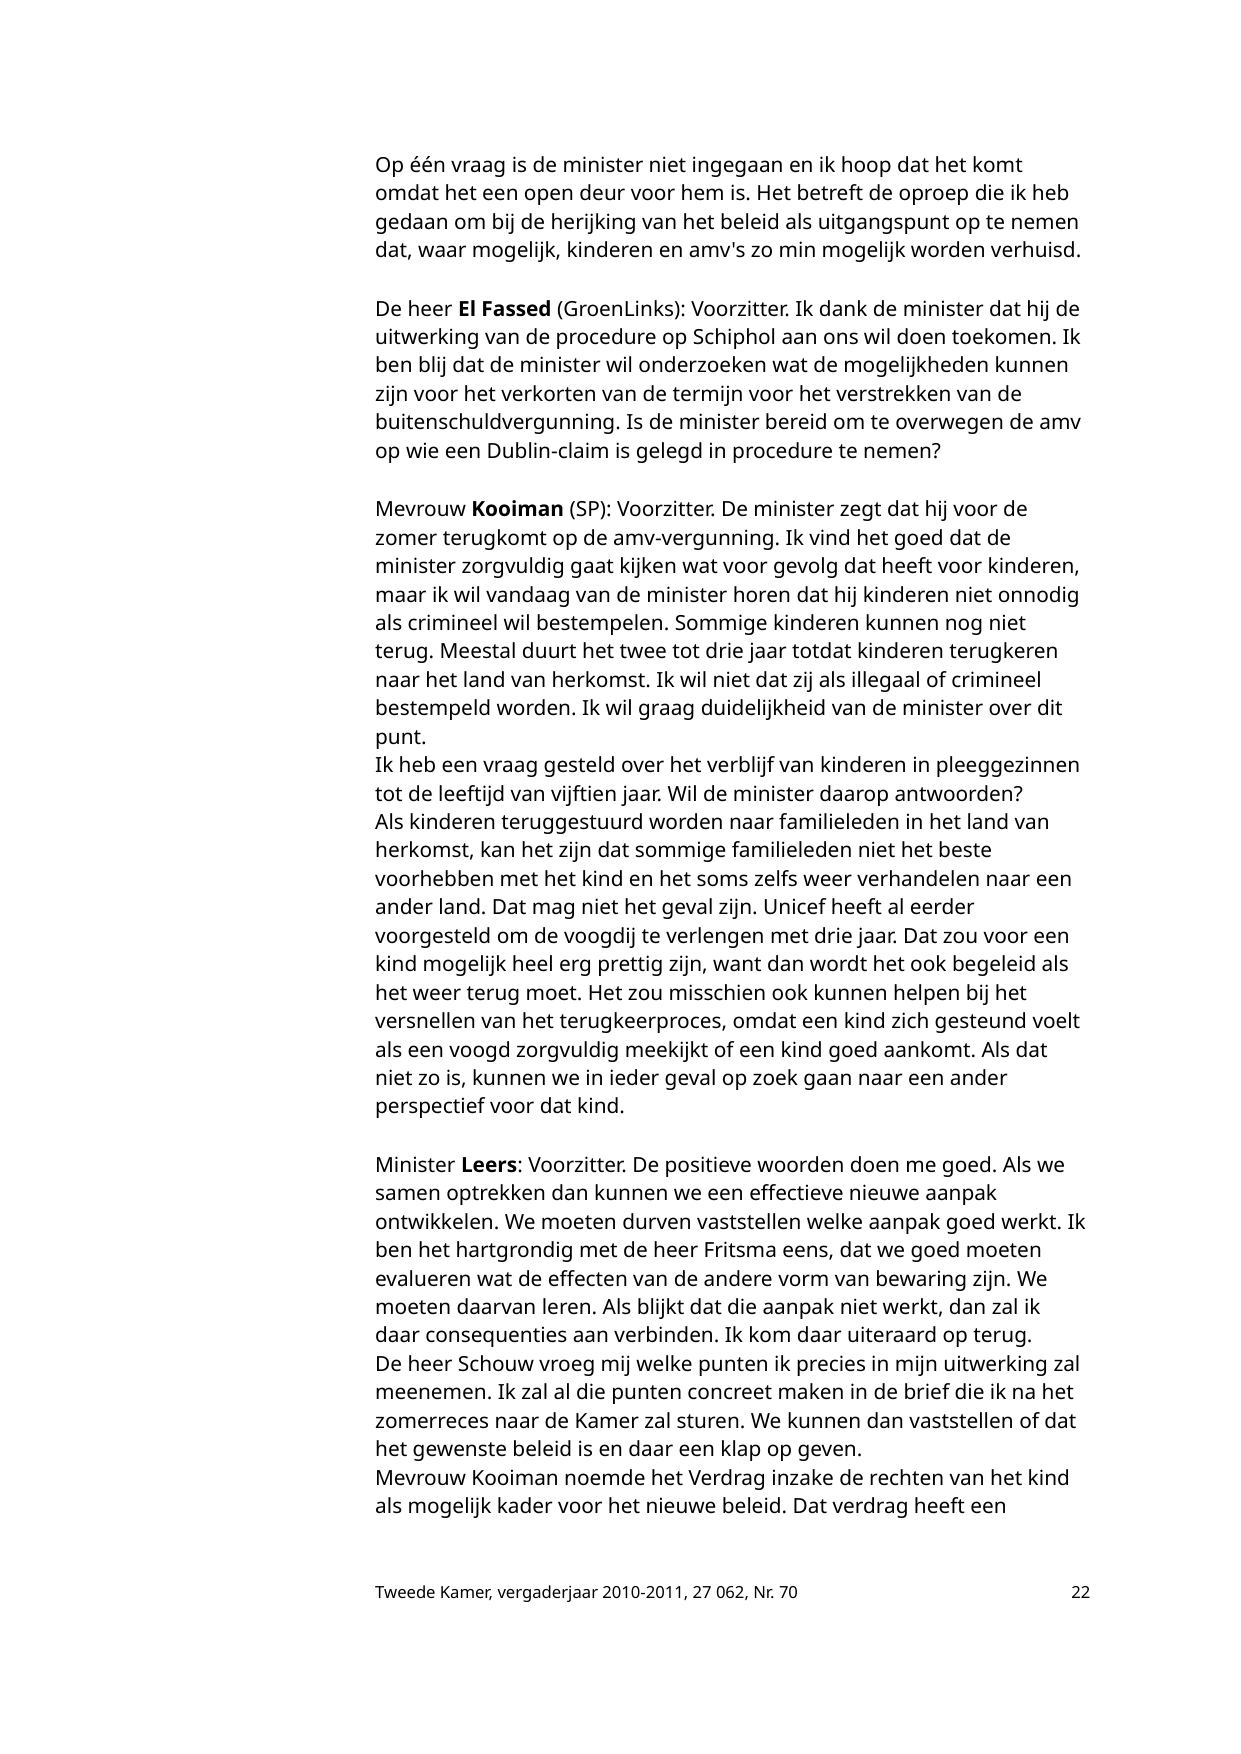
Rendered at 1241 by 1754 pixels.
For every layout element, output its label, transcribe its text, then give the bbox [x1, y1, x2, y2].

text Als kinderen teruggestuurd worden naar familieleden in het land van herkomst, kan het zijn dat sommige familieleden niet het beste voorhebben met het kind en het soms zelfs weer verhandelen naar een ander land. Dat mag niet het geval zijn. Unicef heeft al eerder voorgesteld om de voogdij te verlengen met drie jaar. Dat zou voor een kind mogelijk heel erg prettig zijn, want dan wordt het ook begeleid als het weer terug moet. Het zou misschien ook kunnen helpen bij het versnellen van het terugkeerproces, omdat een kind zich gesteund voelt als een voogd zorgvuldig meekijkt of een kind goed aankomt. Als dat niet zo is, kunnen we in ieder geval op zoek gaan naar een ander perspectief voor dat kind. [375, 807, 1090, 1120]
text Op één vraag is de minister niet ingegaan en ik hoop dat het komt omdat het een open deur voor hem is. Het betreft de oproep die ik heb gedaan om bij de herijking van het beleid als uitgangspunt op te nemen dat, waar mogelijk, kinderen en amv's zo min mogelijk worden verhuisd. [375, 150, 1090, 264]
text Ik heb een vraag gesteld over het verblijf van kinderen in pleeggezinnen tot de leeftijd van vijftien jaar. Wil de minister daarop antwoorden? [375, 750, 1090, 807]
text Mevrouw Kooiman (SP): Voorzitter. De minister zegt dat hij voor de zomer terugkomt op de amv-vergunning. Ik vind het goed dat de minister zorgvuldig gaat kijken wat voor gevolg dat heeft voor kinderen, maar ik wil vandaag van de minister horen dat hij kinderen niet onnodig als crimineel wil bestempelen. Sommige kinderen kunnen nog niet terug. Meestal duurt het twee tot drie jaar totdat kinderen terugkeren naar het land van herkomst. Ik wil niet dat zij als illegaal of crimineel bestempeld worden. Ik wil graag duidelijkheid van de minister over dit punt. [375, 494, 1090, 750]
text De heer Schouw vroeg mij welke punten ik precies in mijn uitwerking zal meenemen. Ik zal al die punten concreet maken in de brief die ik na het zomerreces naar de Kamer zal sturen. We kunnen dan vaststellen of dat het gewenste beleid is en daar een klap op geven. [375, 1349, 1090, 1463]
text Mevrouw Kooiman noemde het Verdrag inzake de rechten van het kind als mogelijk kader voor het nieuwe beleid. Dat verdrag heeft een [375, 1463, 1090, 1520]
text Minister Leers: Voorzitter. De positieve woorden doen me goed. Als we samen optrekken dan kunnen we een effectieve nieuwe aanpak ontwikkelen. We moeten durven vaststellen welke aanpak goed werkt. Ik ben het hartgrondig met de heer Fritsma eens, dat we goed moeten evalueren wat de effecten van de andere vorm van bewaring zijn. We moeten daarvan leren. Als blijkt dat die aanpak niet werkt, dan zal ik daar consequenties aan verbinden. Ik kom daar uiteraard op terug. [375, 1150, 1090, 1349]
text De heer El Fassed (GroenLinks): Voorzitter. Ik dank de minister dat hij de uitwerking van de procedure op Schiphol aan ons wil doen toekomen. Ik ben blij dat de minister wil onderzoeken wat de mogelijkheden kunnen zijn voor het verkorten van de termijn voor het verstrekken van de buitenschuldvergunning. Is de minister bereid om te overwegen de amv op wie een Dublin-claim is gelegd in procedure te nemen? [375, 294, 1090, 464]
